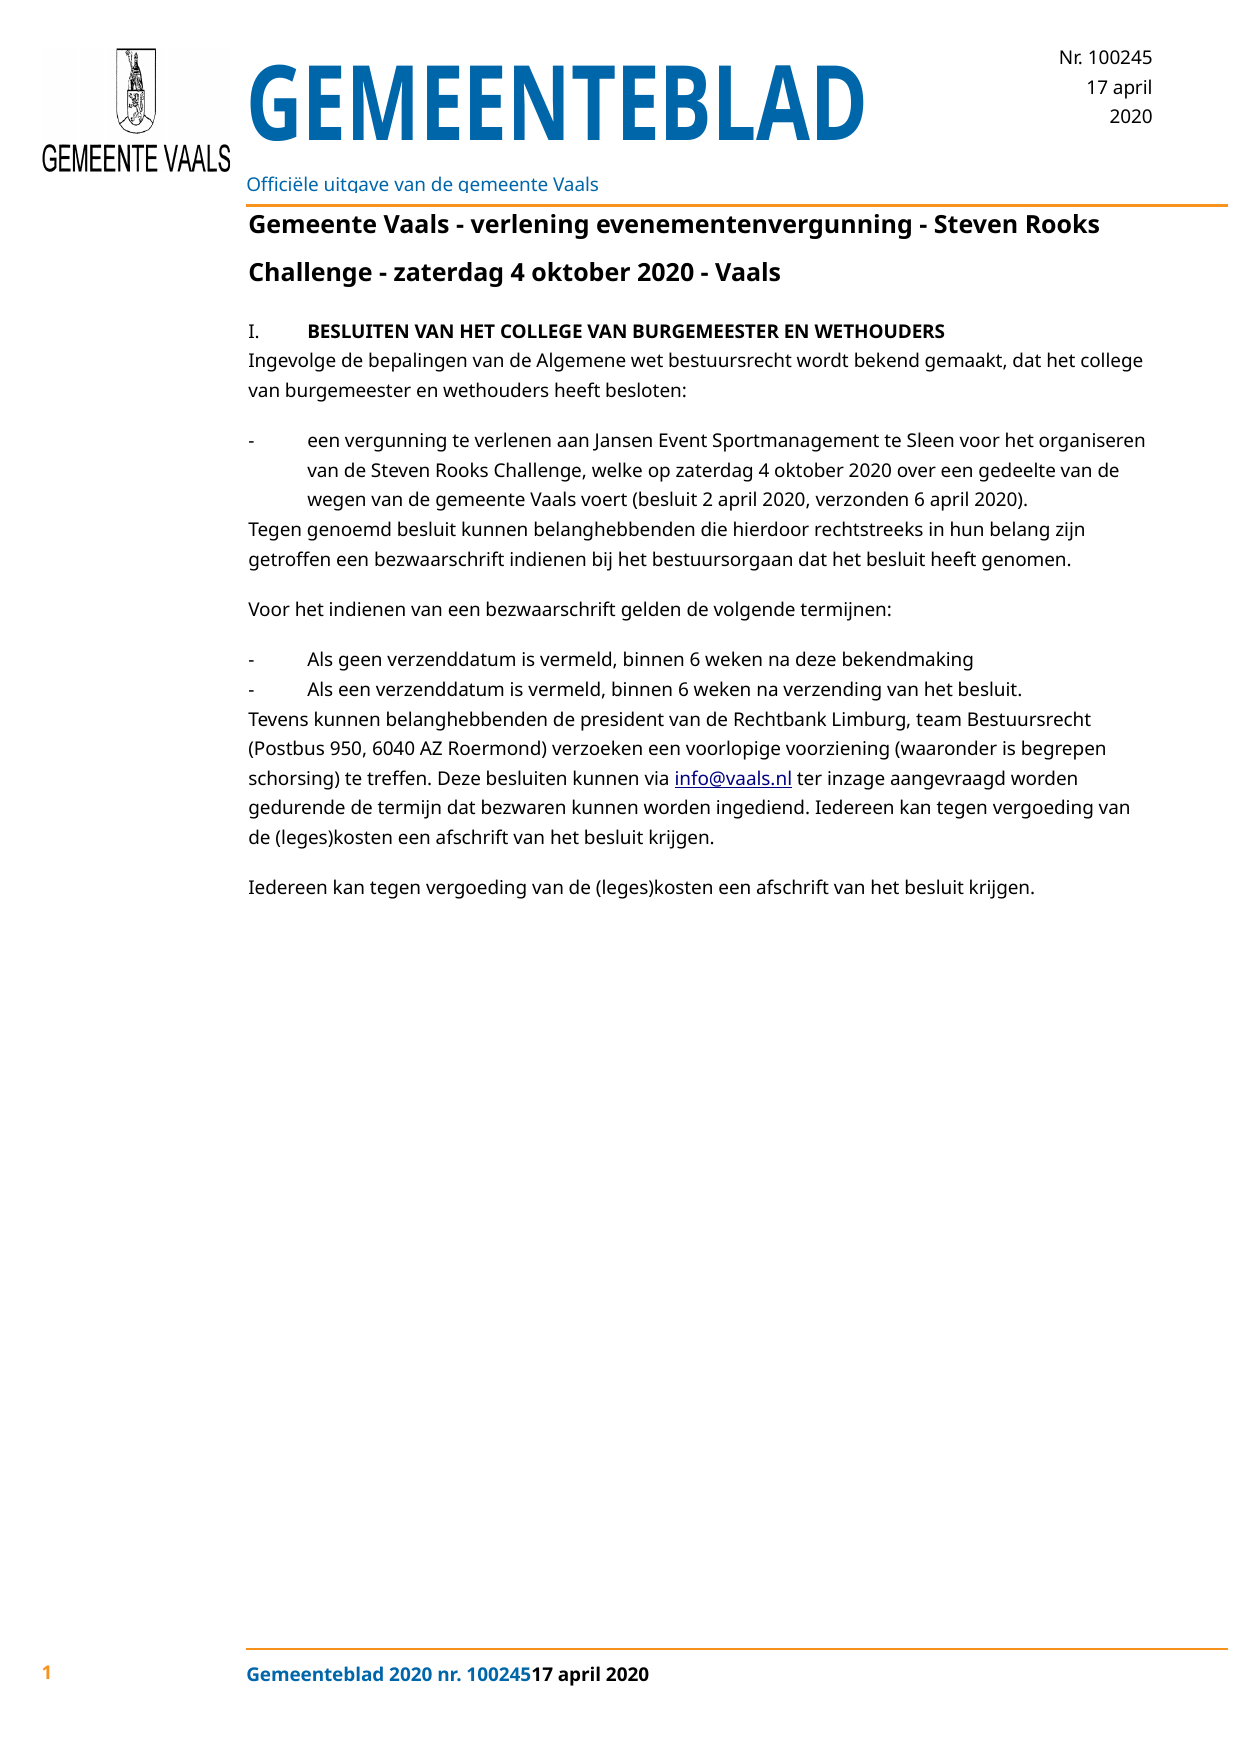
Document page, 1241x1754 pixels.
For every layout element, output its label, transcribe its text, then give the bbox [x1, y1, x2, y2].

picture [41, 47, 231, 172]
list een vergunning te verlenen aan Jansen Event Sportmanagement te Sleen voor het organiseren van de Steven Rooks Challenge, welke op zaterdag 4 oktober 2020 over een gedeelte van de wegen van de gemeente Vaals voert (besluit 2 april 2020, verzonden 6 april 2020). [248, 427, 1152, 512]
text Gemeente Vaals - verlening evenementenvergunning - Steven Rooks Challenge - zaterdag 4 oktober 2020 - Vaals [248, 207, 1152, 288]
text Tevens kunnen belanghebbenden de president van de Rechtbank Limburg, team Bestuursrecht (Postbus 950, 6040 AZ Roermond) verzoeken een voorlopige voorziening (waaronder is begrepen schorsing) te treffen. Deze besluiten kunnen via info@vaals.nl ter inzage aangevraagd worden gedurende de termijn dat bezwaren kunnen worden ingediend. Iedereen kan tegen vergoeding van de (leges)kosten een afschrift van het besluit krijgen. [248, 706, 1152, 850]
text Tegen genoemd besluit kunnen belanghebbenden die hierdoor rechtstreeks in hun belang zijn getroffen een bezwaarschrift indienen bij het bestuursorgaan dat het besluit heeft genomen. [248, 516, 1152, 572]
text Iedereen kan tegen vergoeding van de (leges)kosten een afschrift van het besluit krijgen. [248, 874, 1152, 900]
text Voor het indienen van een bezwaarschrift gelden de volgende termijnen: [248, 596, 1152, 622]
list Als een verzenddatum is vermeld, binnen 6 weken na verzending van het besluit. [248, 676, 1152, 702]
list Als geen verzenddatum is vermeld, binnen 6 weken na deze bekendmaking [248, 647, 1152, 672]
list BESLUITEN VAN HET COLLEGE VAN BURGEMEESTER EN WETHOUDERS [248, 318, 1152, 344]
text Ingevolge de bepalingen van de Algemene wet bestuursrecht wordt bekend gemaakt, dat het college van burgemeester en wethouders heeft besloten: [248, 347, 1152, 403]
